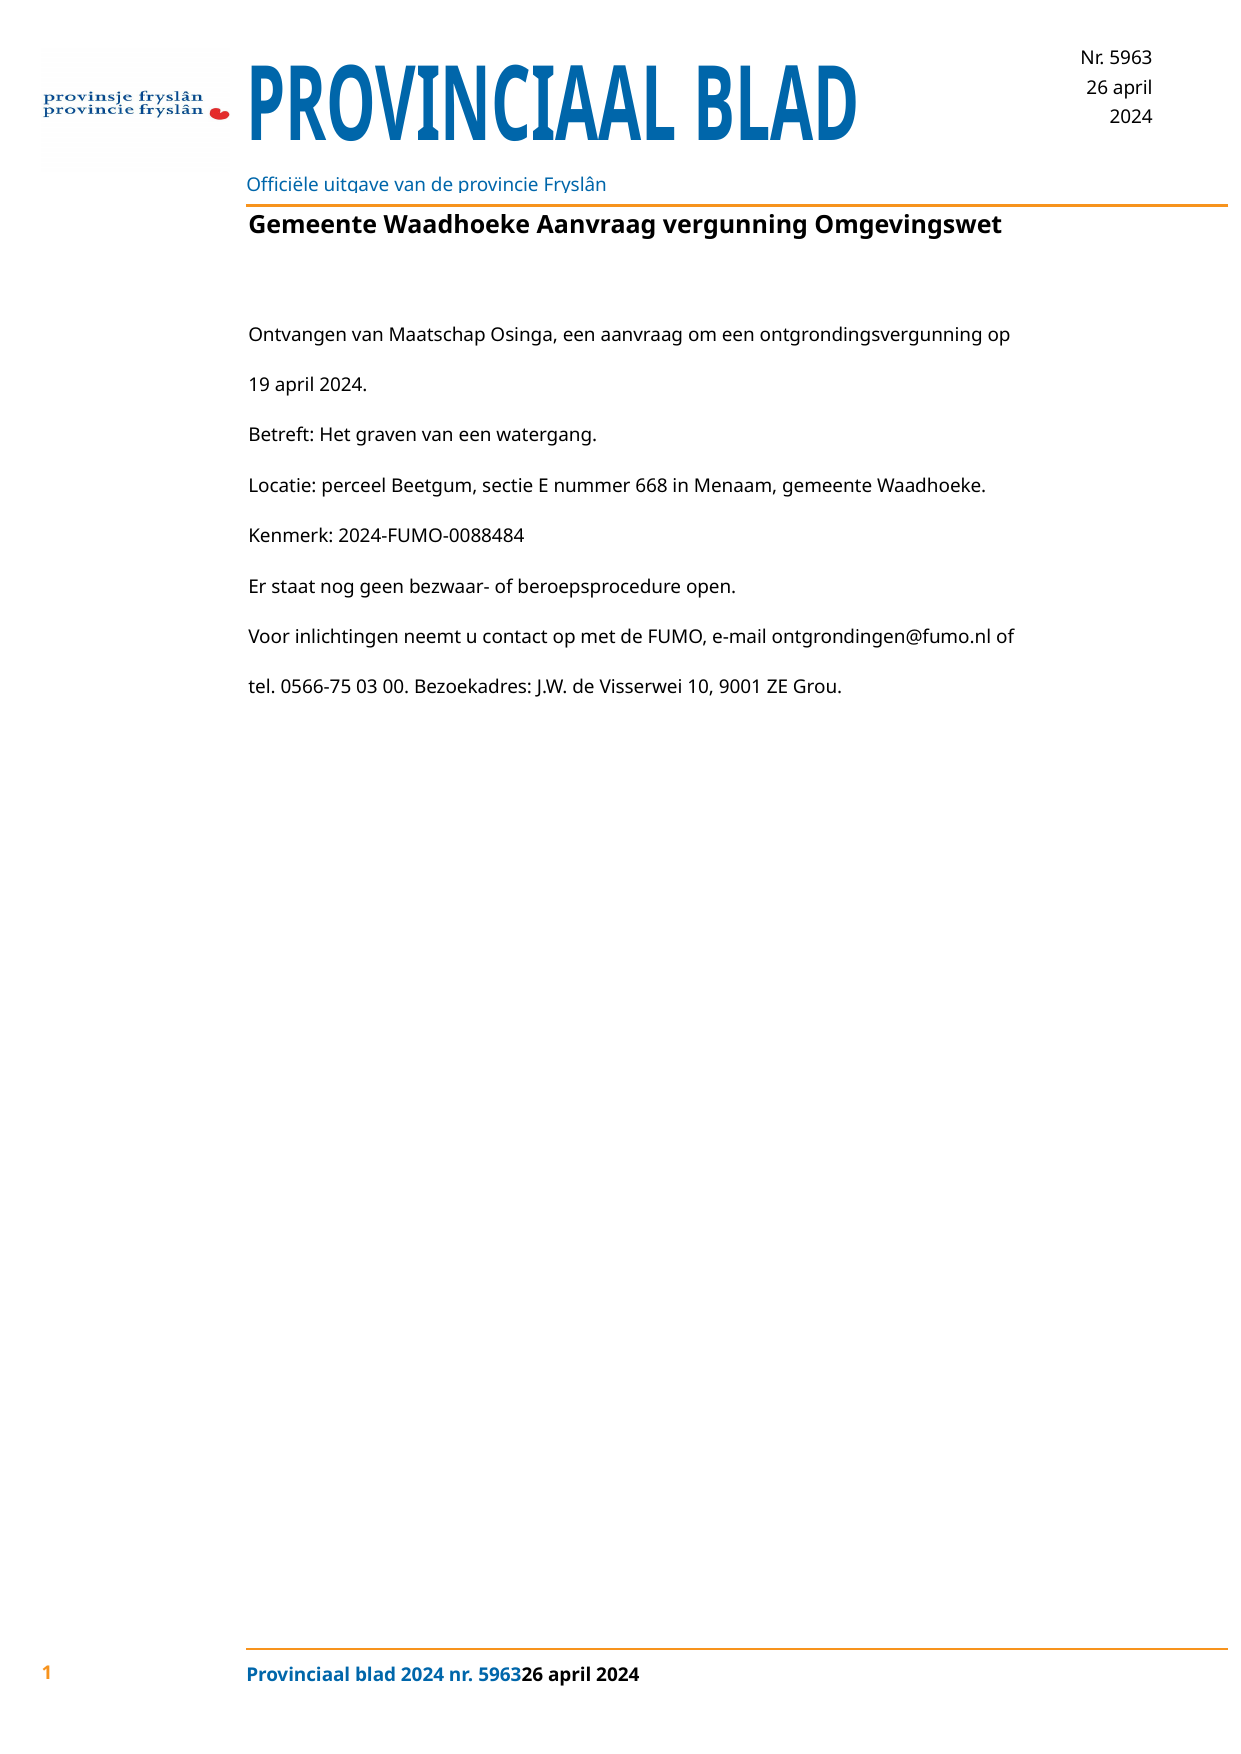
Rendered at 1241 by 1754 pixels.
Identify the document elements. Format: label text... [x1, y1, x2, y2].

text 19 april 2024. [248, 371, 1152, 397]
text Er staat nog geen bezwaar- of beroepsprocedure open. [248, 573, 1152, 598]
text Voor inlichtingen neemt u contact op met de FUMO, e-mail ontgrondingen@fumo.nl of [248, 623, 1152, 649]
text Locatie: perceel Beetgum, sectie E nummer 668 in Menaam, gemeente Waadhoeke. [248, 472, 1152, 498]
picture [41, 47, 231, 172]
text Gemeente Waadhoeke Aanvraag vergunning Omgevingswet [248, 207, 1152, 241]
text tel. 0566-75 03 00. Bezoekadres: J.W. de Visserwei 10, 9001 ZE Grou. [248, 674, 1152, 699]
text Ontvangen van Maatschap Osinga, een aanvraag om een ontgrondingsvergunning op [248, 321, 1152, 346]
text Betreft: Het graven van een watergang. [248, 422, 1152, 447]
text Kenmerk: 2024-FUMO-0088484 [248, 522, 1152, 548]
